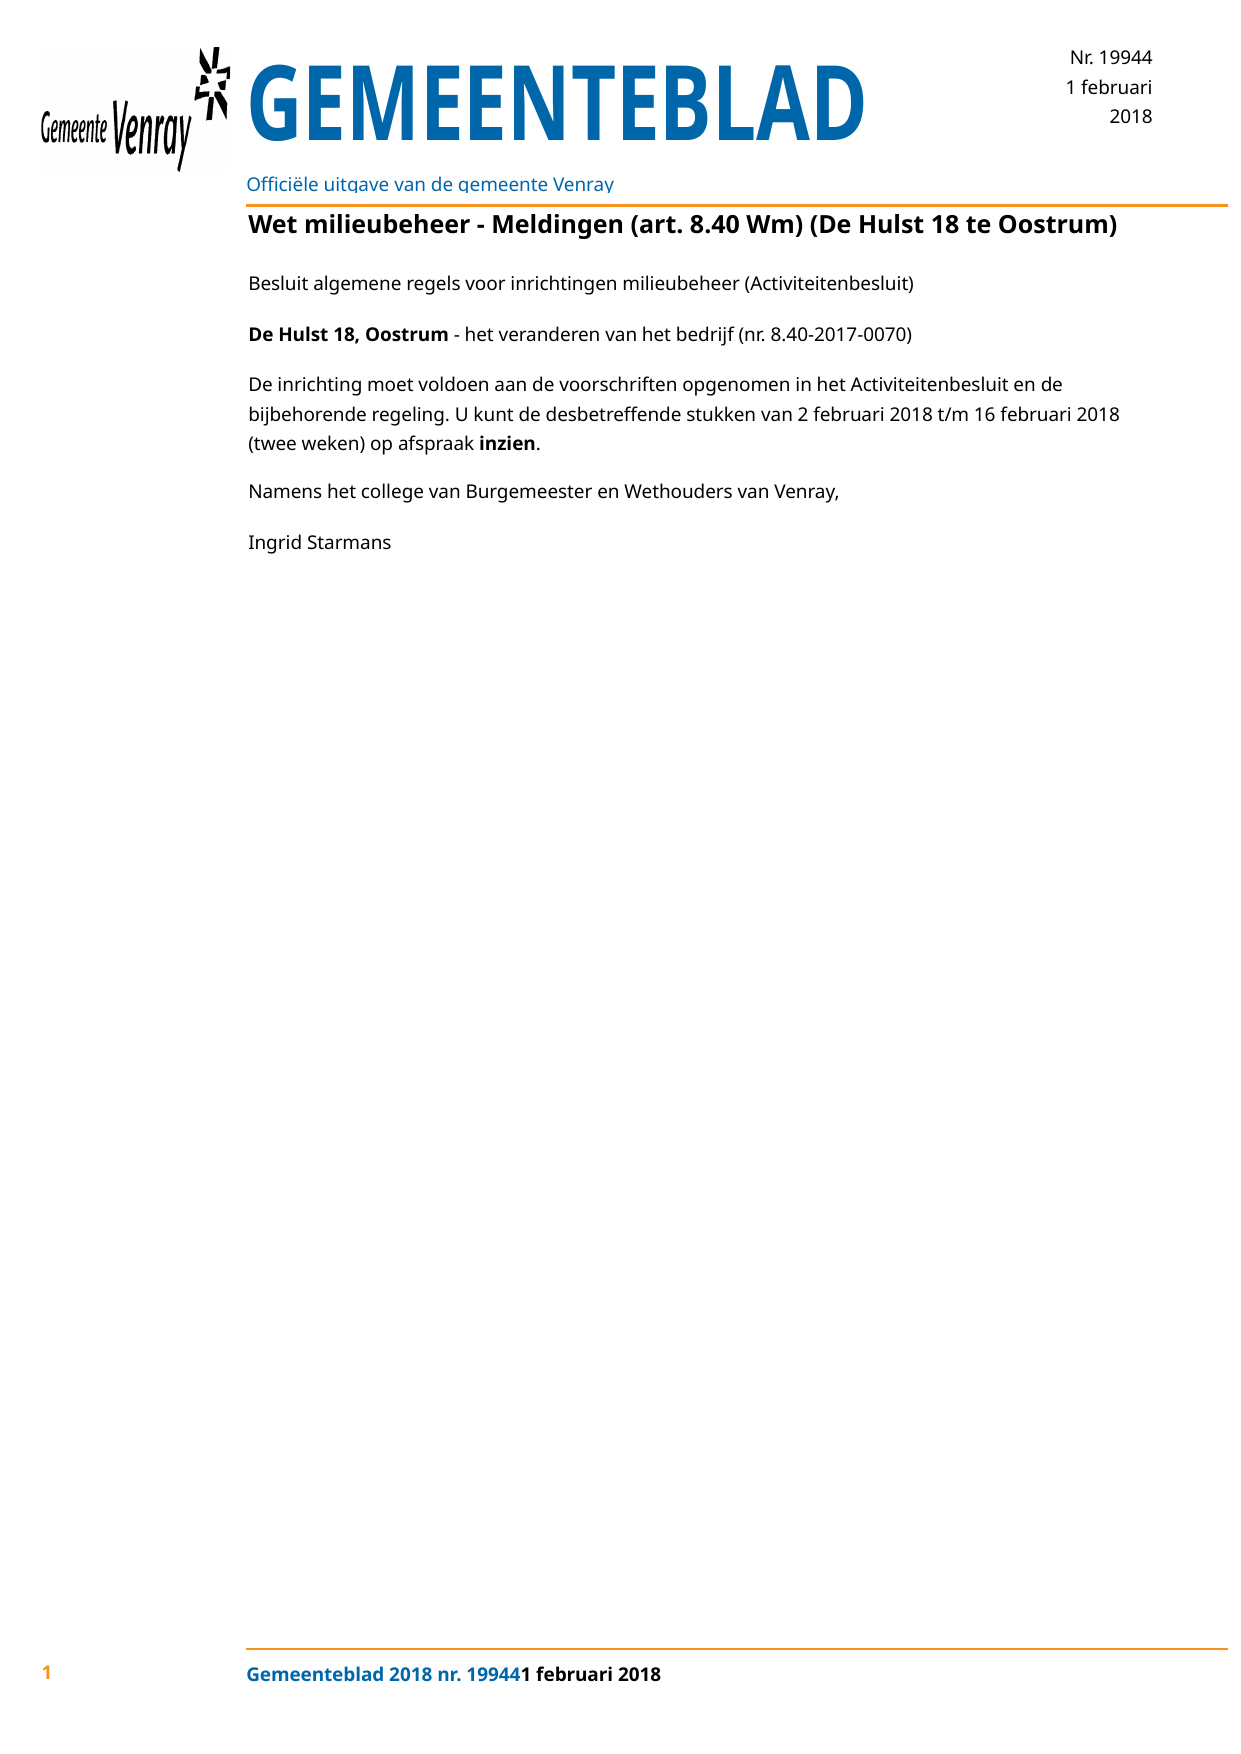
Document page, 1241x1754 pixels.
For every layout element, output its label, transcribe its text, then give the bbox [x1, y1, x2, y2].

text Besluit algemene regels voor inrichtingen milieubeheer (Activiteitenbesluit) [248, 270, 1152, 296]
text Wet milieubeheer - Meldingen (art. 8.40 Wm) (De Hulst 18 te Oostrum) [248, 207, 1152, 241]
text De Hulst 18, Oostrum - het veranderen van het bedrijf (nr. 8.40-2017-0070) [248, 321, 1152, 346]
text Ingrid Starmans [248, 529, 1152, 555]
text Namens het college van Burgemeester en Wethouders van Venray, [248, 478, 1152, 504]
picture [41, 47, 231, 172]
text De inrichting moet voldoen aan de voorschriften opgenomen in het Activiteitenbesluit en de bijbehorende regeling. U kunt de desbetreffende stukken van 2 februari 2018 t/m 16 februari 2018 (twee weken) op afspraak inzien. [248, 371, 1152, 456]
